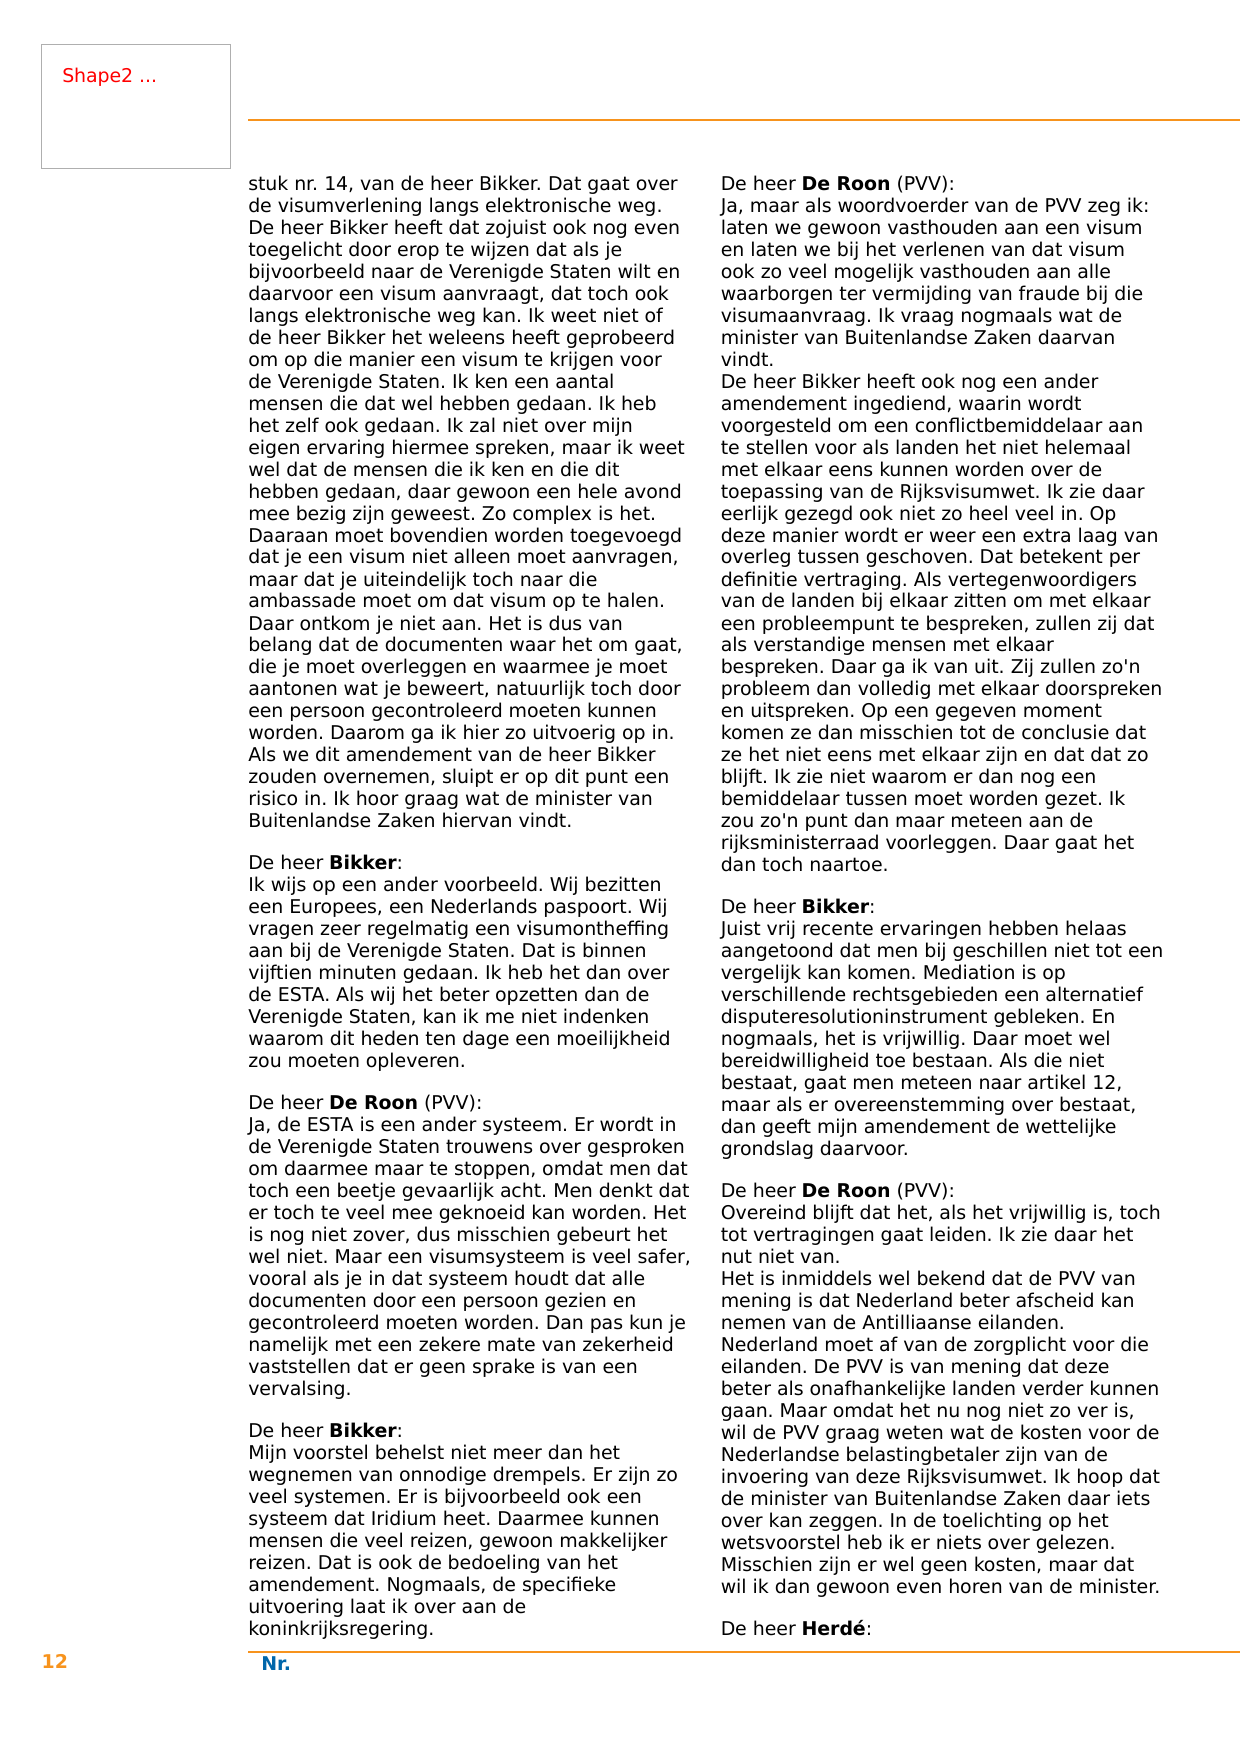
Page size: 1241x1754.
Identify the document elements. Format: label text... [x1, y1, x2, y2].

text Juist vrij recente ervaringen hebben helaas aangetoond dat men bij geschillen niet tot een vergelijk kan komen. Mediation is op verschillende rechtsgebieden een alternatief disputeresolutioninstrument gebleken. En nogmaals, het is vrijwillig. Daar moet wel bereidwilligheid toe bestaan. Als die niet bestaat, gaat men meteen naar artikel 12, maar als er overeenstemming over bestaat, dan geeft mijn amendement de wettelijke grondslag daarvoor. [721, 918, 1163, 1160]
text De heer Bikker: [721, 896, 1163, 918]
text De heer Bikker heeft ook nog een ander amendement ingediend, waarin wordt voorgesteld om een conflictbemiddelaar aan te stellen voor als landen het niet helemaal met elkaar eens kunnen worden over de toepassing van de Rijksvisumwet. Ik zie daar eerlijk gezegd ook niet zo heel veel in. Op deze manier wordt er weer een extra laag van overleg tussen geschoven. Dat betekent per definitie vertraging. Als vertegenwoordigers van de landen bij elkaar zitten om met elkaar een probleempunt te bespreken, zullen zij dat als verstandige mensen met elkaar bespreken. Daar ga ik van uit. Zij zullen zo'n probleem dan volledig met elkaar doorspreken en uitspreken. Op een gegeven moment komen ze dan misschien tot de conclusie dat ze het niet eens met elkaar zijn en dat dat zo blijft. Ik zie niet waarom er dan nog een bemiddelaar tussen moet worden gezet. Ik zou zo'n punt dan maar meteen aan de rijksministerraad voorleggen. Daar gaat het dan toch naartoe. [721, 371, 1163, 876]
text Ja, de ESTA is een ander systeem. Er wordt in de Verenigde Staten trouwens over gesproken om daarmee maar te stoppen, omdat men dat toch een beetje gevaarlijk acht. Men denkt dat er toch te veel mee geknoeid kan worden. Het is nog niet zover, dus misschien gebeurt het wel niet. Maar een visumsysteem is veel safer, vooral als je in dat systeem houdt dat alle documenten door een persoon gezien en gecontroleerd moeten worden. Dan pas kun je namelijk met een zekere mate van zekerheid vaststellen dat er geen sprake is van een vervalsing. [248, 1114, 691, 1400]
text De heer De Roon (PVV): [721, 173, 1163, 195]
text Ik wijs op een ander voorbeeld. Wij bezitten een Europees, een Nederlands paspoort. Wij vragen zeer regelmatig een visumontheffing aan bij de Verenigde Staten. Dat is binnen vijftien minuten gedaan. Ik heb het dan over de ESTA. Als wij het beter opzetten dan de Verenigde Staten, kan ik me niet indenken waarom dit heden ten dage een moeilijkheid zou moeten opleveren. [248, 874, 691, 1072]
text De heer Bikker: [248, 852, 691, 874]
text Mijn voorstel behelst niet meer dan het wegnemen van onnodige drempels. Er zijn zo veel systemen. Er is bijvoorbeeld ook een systeem dat Iridium heet. Daarmee kunnen mensen die veel reizen, gewoon makkelijker reizen. Dat is ook de bedoeling van het amendement. Nogmaals, de specifieke uitvoering laat ik over aan de koninkrijksregering. [248, 1442, 691, 1639]
text stuk nr. 14, van de heer Bikker. Dat gaat over de visumverlening langs elektronische weg. De heer Bikker heeft dat zojuist ook nog even toegelicht door erop te wijzen dat als je bijvoorbeeld naar de Verenigde Staten wilt en daarvoor een visum aanvraagt, dat toch ook langs elektronische weg kan. Ik weet niet of de heer Bikker het weleens heeft geprobeerd om op die manier een visum te krijgen voor de Verenigde Staten. Ik ken een aantal mensen die dat wel hebben gedaan. Ik heb het zelf ook gedaan. Ik zal niet over mijn eigen ervaring hiermee spreken, maar ik weet wel dat de mensen die ik ken en die dit hebben gedaan, daar gewoon een hele avond mee bezig zijn geweest. Zo complex is het. Daaraan moet bovendien worden toegevoegd dat je een visum niet alleen moet aanvragen, maar dat je uiteindelijk toch naar die ambassade moet om dat visum op te halen. Daar ontkom je niet aan. Het is dus van belang dat de documenten waar het om gaat, die je moet overleggen en waarmee je moet aantonen wat je beweert, natuurlijk toch door een persoon gecontroleerd moeten kunnen worden. Daarom ga ik hier zo uitvoerig op in. Als we dit amendement van de heer Bikker zouden overnemen, sluipt er op dit punt een risico in. Ik hoor graag wat de minister van Buitenlandse Zaken hiervan vindt. [248, 173, 691, 832]
text De heer De Roon (PVV): [248, 1092, 691, 1114]
text Overeind blijft dat het, als het vrijwillig is, toch tot vertragingen gaat leiden. Ik zie daar het nut niet van. [721, 1202, 1163, 1268]
text De heer Bikker: [248, 1420, 691, 1442]
text De heer De Roon (PVV): [721, 1180, 1163, 1202]
text De heer Herdé: [721, 1617, 1163, 1639]
text Het is inmiddels wel bekend dat de PVV van mening is dat Nederland beter afscheid kan nemen van de Antilliaanse eilanden. Nederland moet af van de zorgplicht voor die eilanden. De PVV is van mening dat deze beter als onafhankelijke landen verder kunnen gaan. Maar omdat het nu nog niet zo ver is, wil de PVV graag weten wat de kosten voor de Nederlandse belastingbetaler zijn van de invoering van deze Rijksvisumwet. Ik hoop dat de minister van Buitenlandse Zaken daar iets over kan zeggen. In de toelichting op het wetsvoorstel heb ik er niets over gelezen. Misschien zijn er wel geen kosten, maar dat wil ik dan gewoon even horen van de minister. [721, 1268, 1163, 1597]
text Ja, maar als woordvoerder van de PVV zeg ik: laten we gewoon vasthouden aan een visum en laten we bij het verlenen van dat visum ook zo veel mogelijk vasthouden aan alle waarborgen ter vermijding van fraude bij die visumaanvraag. Ik vraag nogmaals wat de minister van Buitenlandse Zaken daarvan vindt. [721, 195, 1163, 371]
